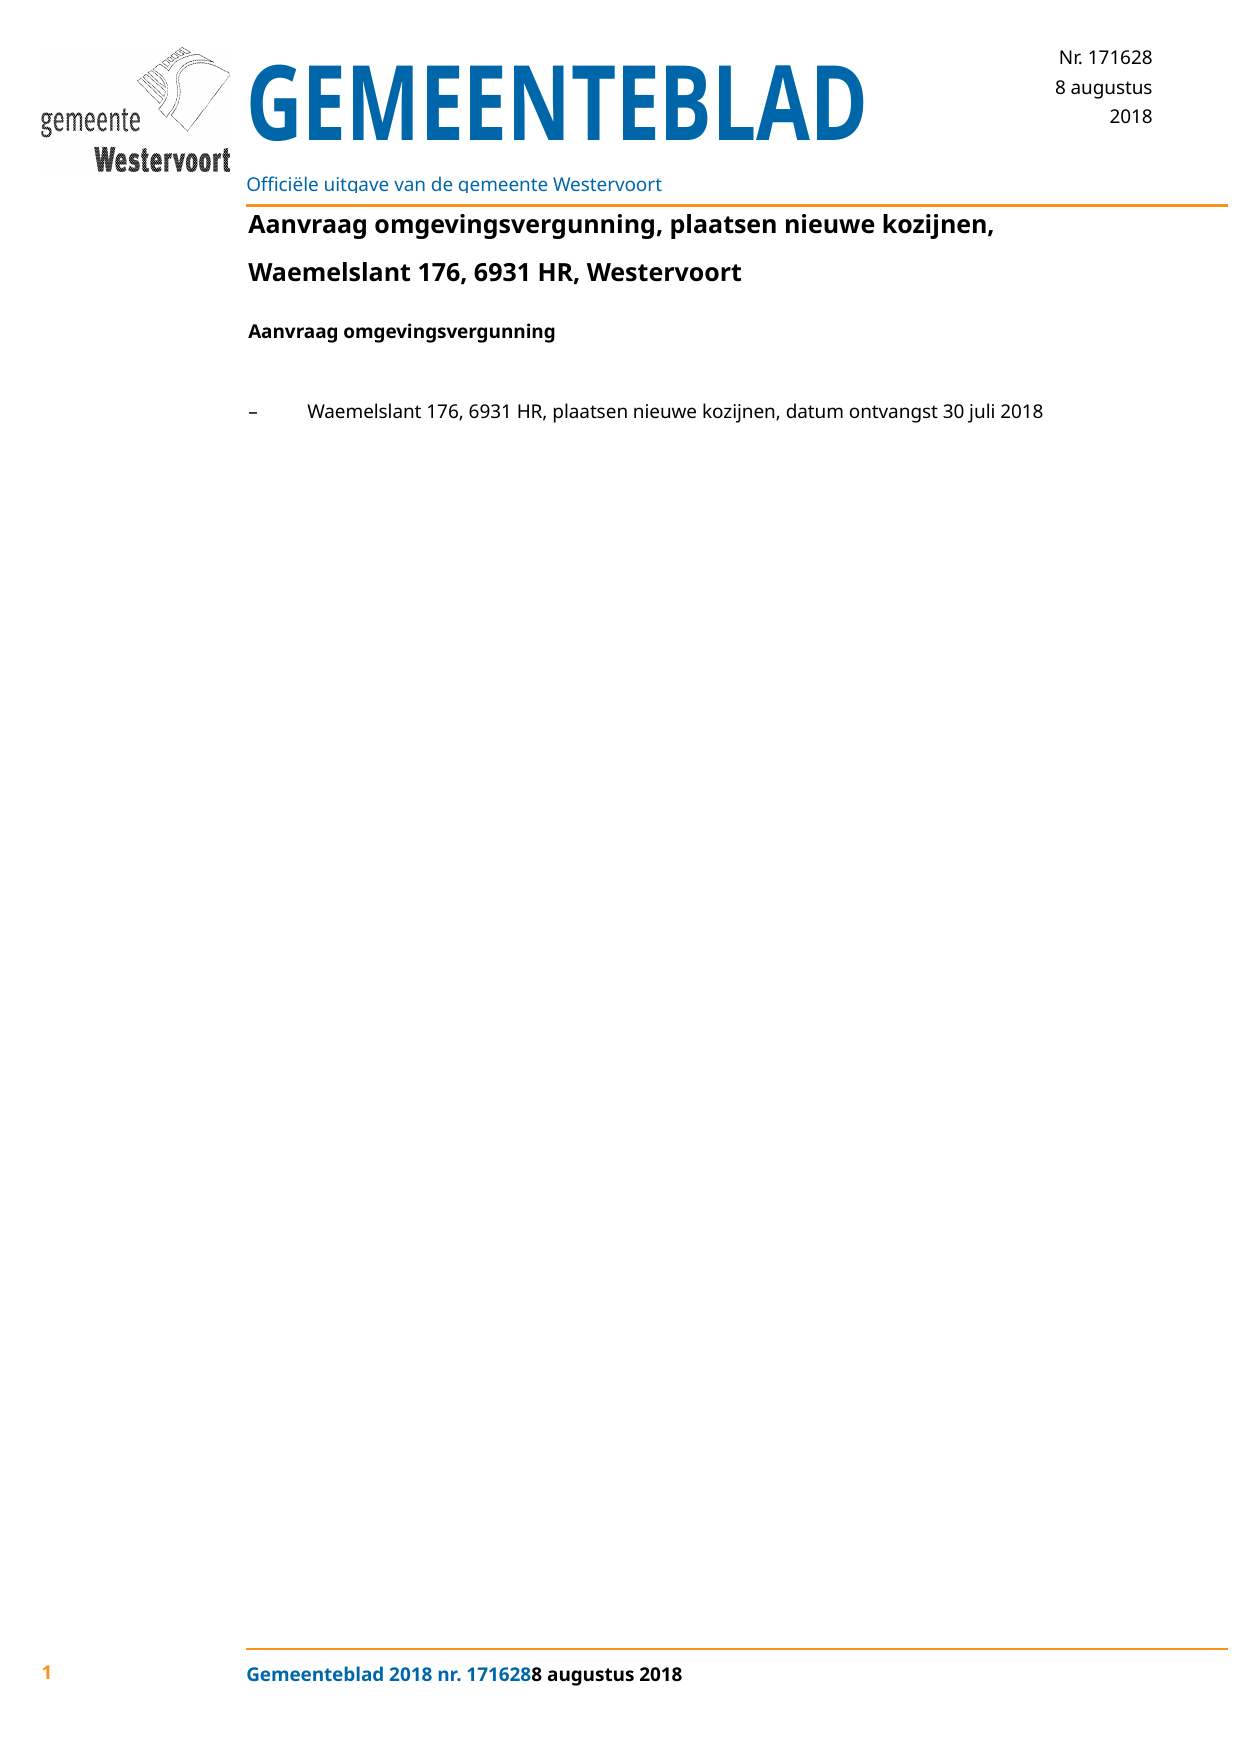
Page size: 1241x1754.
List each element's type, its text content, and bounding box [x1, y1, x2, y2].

text Aanvraag omgevingsvergunning, plaatsen nieuwe kozijnen, Waemelslant 176, 6931 HR, Westervoort [248, 207, 1152, 288]
picture [41, 47, 231, 172]
text Aanvraag omgevingsvergunning [248, 318, 1152, 344]
list Waemelslant 176, 6931 HR, plaatsen nieuwe kozijnen, datum ontvangst 30 juli 2018 [248, 398, 1152, 424]
